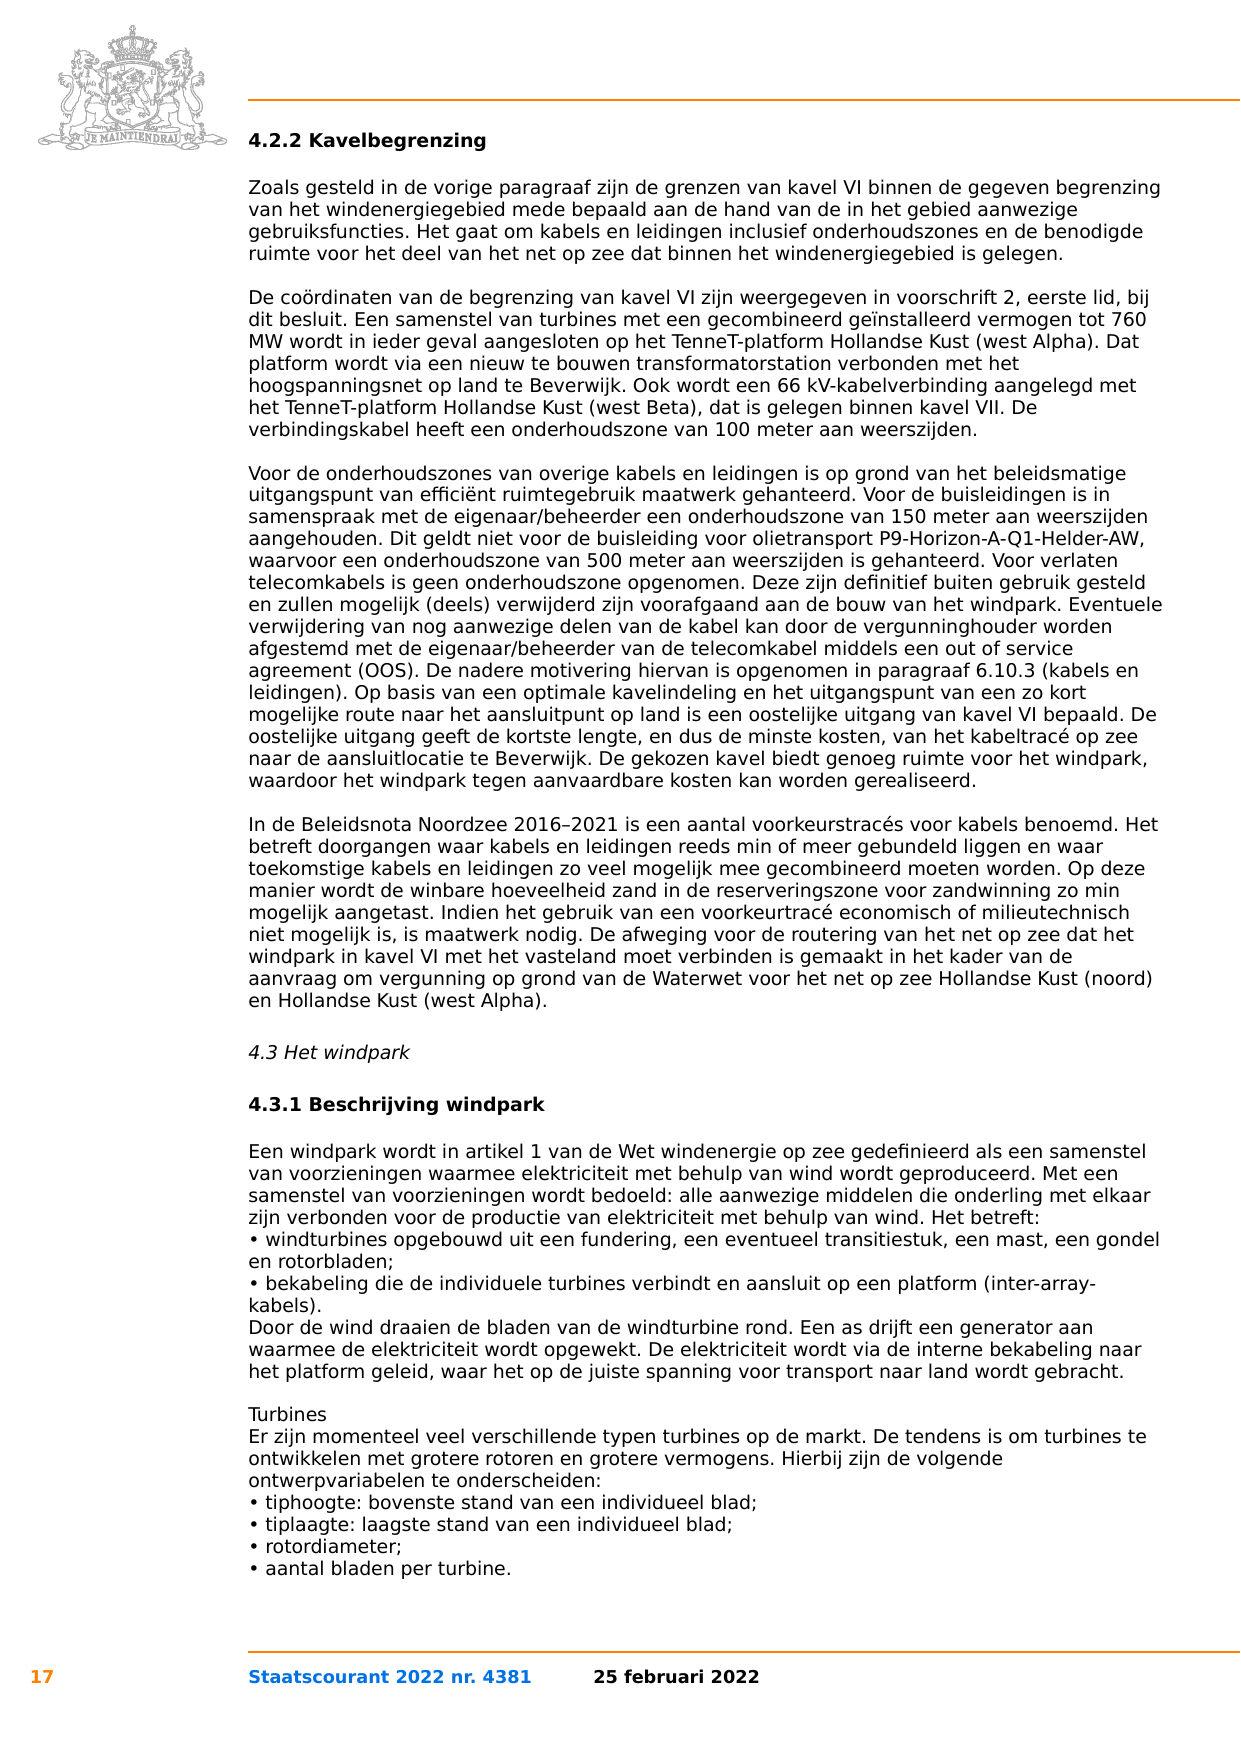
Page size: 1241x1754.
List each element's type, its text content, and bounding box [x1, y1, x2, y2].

picture [38, 25, 227, 150]
text • tiplaagte: laagste stand van een individueel blad; [248, 1514, 1163, 1536]
text • aantal bladen per turbine. [248, 1558, 1163, 1580]
subtitle 4.3.1 Beschrijving windpark [248, 1094, 1163, 1116]
text • bekabeling die de individuele turbines verbindt en aansluit op een platform (inter-array-kabels). [248, 1273, 1163, 1317]
text Voor de onderhoudszones van overige kabels en leidingen is op grond van het beleidsmatige uitgangspunt van efficiënt ruimtegebruik maatwerk gehanteerd. Voor de buisleidingen is in samenspraak met de eigenaar/beheerder een onderhoudszone van 150 meter aan weerszijden aangehouden. Dit geldt niet voor de buisleiding voor olietransport P9-Horizon-A-Q1-Helder-AW, waarvoor een onderhoudszone van 500 meter aan weerszijden is gehanteerd. Voor verlaten telecomkabels is geen onderhoudszone opgenomen. Deze zijn definitief buiten gebruik gesteld en zullen mogelijk (deels) verwijderd zijn voorafgaand aan de bouw van het windpark. Eventuele verwijdering van nog aanwezige delen van de kabel kan door de vergunninghouder worden afgestemd met de eigenaar/beheerder van de telecomkabel middels een out of service agreement (OOS). De nadere motivering hiervan is opgenomen in paragraaf 6.10.3 (kabels en leidingen). Op basis van een optimale kavelindeling en het uitgangspunt van een zo kort mogelijke route naar het aansluitpunt op land is een oostelijke uitgang van kavel VI bepaald. De oostelijke uitgang geeft de kortste lengte, en dus de minste kosten, van het kabeltracé op zee naar de aansluitlocatie te Beverwijk. De gekozen kavel biedt genoeg ruimte voor het windpark, waardoor het windpark tegen aanvaardbare kosten kan worden gerealiseerd. [248, 462, 1163, 792]
subtitle 4.2.2 Kavelbegrenzing [248, 130, 1163, 152]
text Door de wind draaien de bladen van de windturbine rond. Een as drijft een generator aan waarmee de elektriciteit wordt opgewekt. De elektriciteit wordt via de interne bekabeling naar het platform geleid, waar het op de juiste spanning voor transport naar land wordt gebracht. [248, 1317, 1163, 1382]
text • tiphoogte: bovenste stand van een individueel blad; [248, 1492, 1163, 1514]
text • windturbines opgebouwd uit een fundering, een eventueel transitiestuk, een mast, een gondel en rotorbladen; [248, 1229, 1163, 1273]
text Turbines [248, 1404, 1163, 1426]
text Een windpark wordt in artikel 1 van de Wet windenergie op zee gedefinieerd als een samenstel van voorzieningen waarmee elektriciteit met behulp van wind wordt geproduceerd. Met een samenstel van voorzieningen wordt bedoeld: alle aanwezige middelen die onderling met elkaar zijn verbonden voor de productie van elektriciteit met behulp van wind. Het betreft: [248, 1141, 1163, 1229]
text De coördinaten van de begrenzing van kavel VI zijn weergegeven in voorschrift 2, eerste lid, bij dit besluit. Een samenstel van turbines met een gecombineerd geïnstalleerd vermogen tot 760 MW wordt in ieder geval aangesloten op het TenneT-platform Hollandse Kust (west Alpha). Dat platform wordt via een nieuw te bouwen transformatorstation verbonden met het hoogspanningsnet op land te Beverwijk. Ook wordt een 66 kV-kabelverbinding aangelegd met het TenneT-platform Hollandse Kust (west Beta), dat is gelegen binnen kavel VII. De verbindingskabel heeft een onderhoudszone van 100 meter aan weerszijden. [248, 287, 1163, 441]
text Er zijn momenteel veel verschillende typen turbines op de markt. De tendens is om turbines te ontwikkelen met grotere rotoren en grotere vermogens. Hierbij zijn de volgende ontwerpvariabelen te onderscheiden: [248, 1426, 1163, 1492]
text Zoals gesteld in de vorige paragraaf zijn de grenzen van kavel VI binnen de gegeven begrenzing van het windenergiegebied mede bepaald aan de hand van de in het gebied aanwezige gebruiksfuncties. Het gaat om kabels en leidingen inclusief onderhoudszones en de benodigde ruimte voor het deel van het net op zee dat binnen het windenergiegebied is gelegen. [248, 177, 1163, 265]
text In de Beleidsnota Noordzee 2016–2021 is een aantal voorkeurstracés voor kabels benoemd. Het betreft doorgangen waar kabels en leidingen reeds min of meer gebundeld liggen en waar toekomstige kabels en leidingen zo veel mogelijk mee gecombineerd moeten worden. Op deze manier wordt de winbare hoeveelheid zand in de reserveringszone voor zandwinning zo min mogelijk aangetast. Indien het gebruik van een voorkeurtracé economisch of milieutechnisch niet mogelijk is, is maatwerk nodig. De afweging voor de routering van het net op zee dat het windpark in kavel VI met het vasteland moet verbinden is gemaakt in het kader van de aanvraag om vergunning op grond van de Waterwet voor het net op zee Hollandse Kust (noord) en Hollandse Kust (west Alpha). [248, 814, 1163, 1012]
text • rotordiameter; [248, 1536, 1163, 1558]
subtitle 4.3 Het windpark [248, 1042, 1163, 1064]
